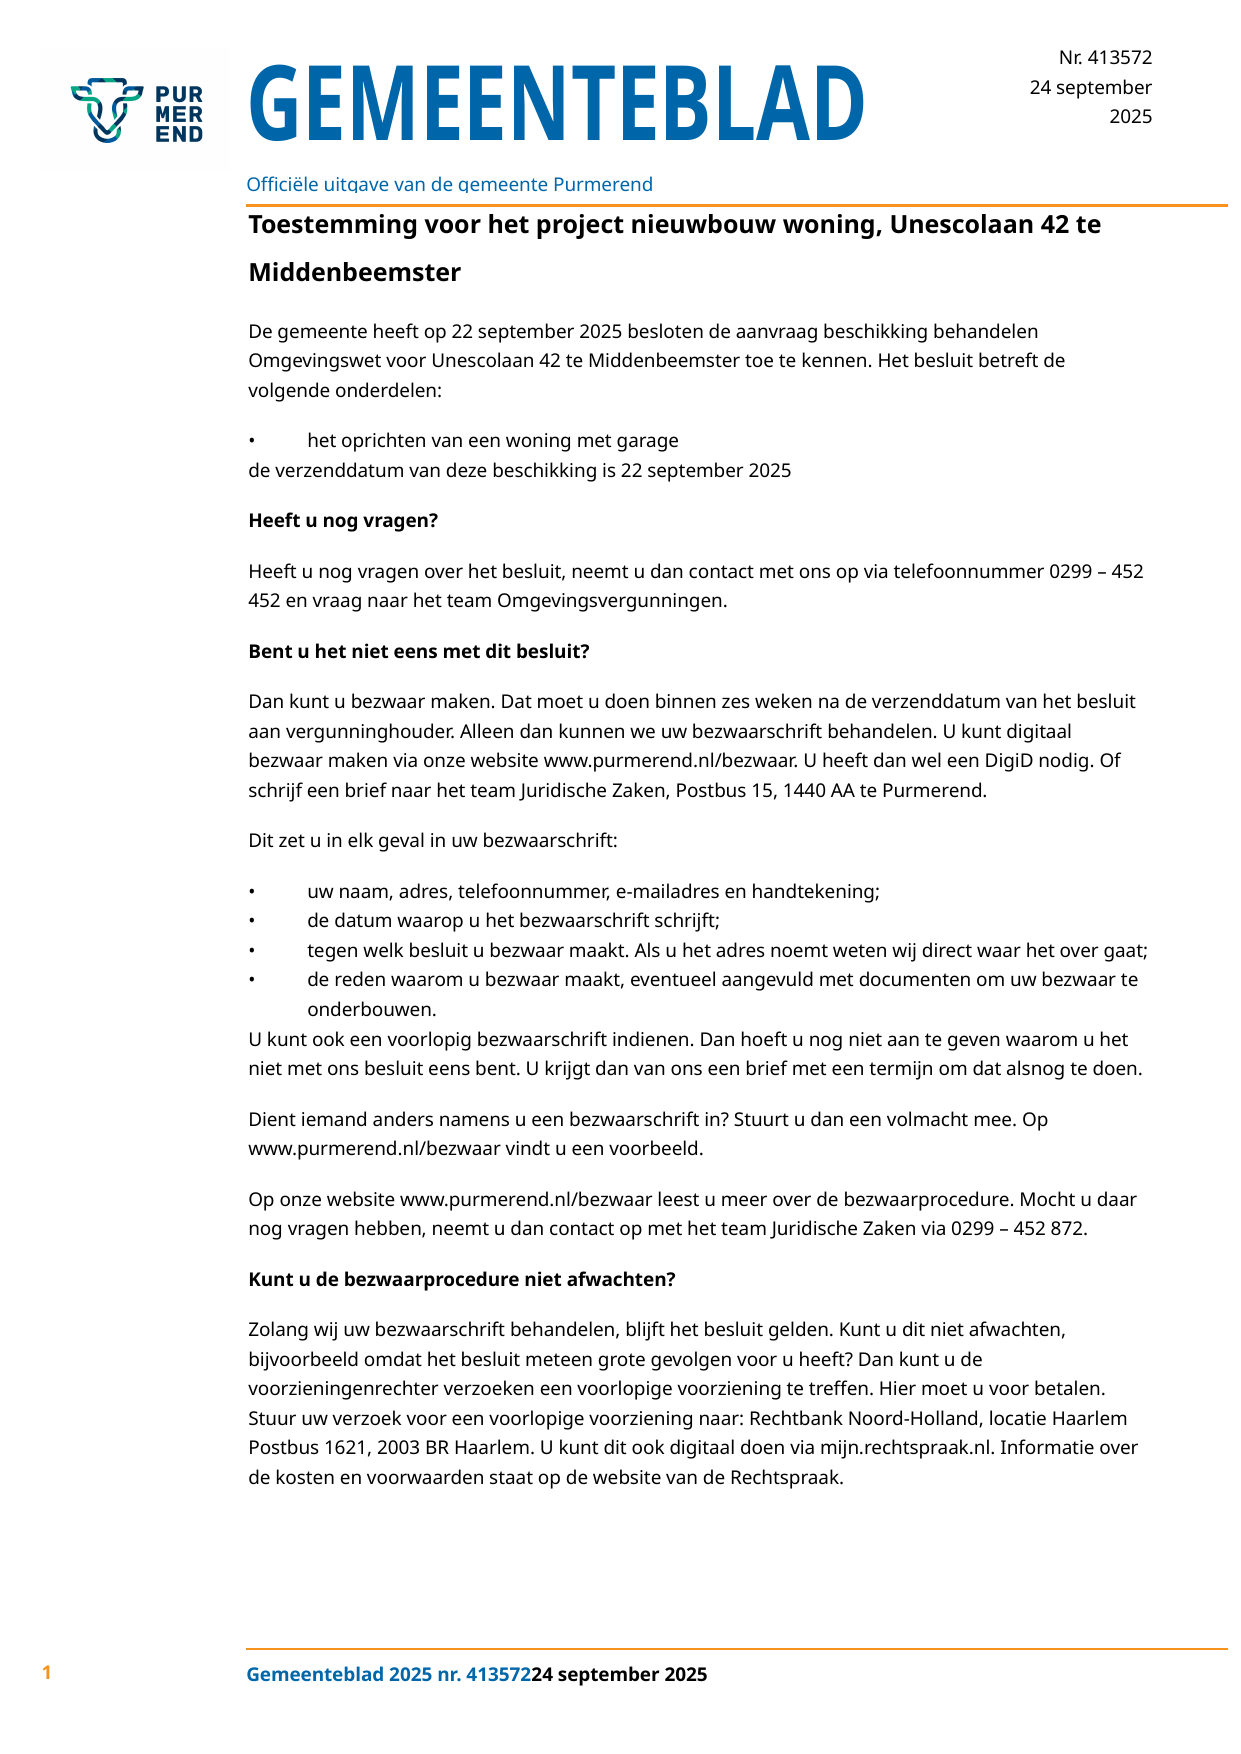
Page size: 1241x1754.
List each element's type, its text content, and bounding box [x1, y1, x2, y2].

text Dient iemand anders namens u een bezwaarschrift in? Stuurt u dan een volmacht mee. Op www.purmerend.nl/bezwaar vindt u een voorbeeld. [248, 1106, 1152, 1161]
text Op onze website www.purmerend.nl/bezwaar leest u meer over de bezwaarprocedure. Mocht u daar nog vragen hebben, neemt u dan contact op met het team Juridische Zaken via 0299 – 452 872. [248, 1186, 1152, 1241]
list tegen welk besluit u bezwaar maakt. Als u het adres noemt weten wij direct waar het over gaat; [248, 937, 1152, 963]
text Heeft u nog vragen over het besluit, neemt u dan contact met ons op via telefoonnummer 0299 – 452 452 en vraag naar het team Omgevingsvergunningen. [248, 558, 1152, 613]
text Dit zet u in elk geval in uw bezwaarschrift: [248, 827, 1152, 853]
text de verzenddatum van deze beschikking is 22 september 2025 [248, 457, 1152, 483]
text De gemeente heeft op 22 september 2025 besloten de aanvraag beschikking behandelen Omgevingswet voor Unescolaan 42 te Middenbeemster toe te kennen. Het besluit betreft de volgende onderdelen: [248, 318, 1152, 403]
text Zolang wij uw bezwaarschrift behandelen, blijft het besluit gelden. Kunt u dit niet afwachten, bijvoorbeeld omdat het besluit meteen grote gevolgen voor u heeft? Dan kunt u de voorzieningenrechter verzoeken een voorlopige voorziening te treffen. Hier moet u voor betalen. Stuur uw verzoek voor een voorlopige voorziening naar: Rechtbank Noord-Holland, locatie Haarlem Postbus 1621, 2003 BR Haarlem. U kunt dit ook digitaal doen via mijn.rechtspraak.nl. Informatie over de kosten en voorwaarden staat op de website van de Rechtspraak. [248, 1316, 1152, 1490]
text Kunt u de bezwaarprocedure niet afwachten? [248, 1266, 1152, 1292]
text U kunt ook een voorlopig bezwaarschrift indienen. Dan hoeft u nog niet aan te geven waarom u het niet met ons besluit eens bent. U krijgt dan van ons een brief met een termijn om dat alsnog te doen. [248, 1026, 1152, 1081]
picture [41, 47, 231, 172]
list de reden waarom u bezwaar maakt, eventueel aangevuld met documenten om uw bezwaar te onderbouwen. [248, 967, 1152, 1022]
text Toestemming voor het project nieuwbouw woning, Unescolaan 42 te Middenbeemster [248, 207, 1152, 288]
text Dan kunt u bezwaar maken. Dat moet u doen binnen zes weken na de verzenddatum van het besluit aan vergunninghouder. Alleen dan kunnen we uw bezwaarschrift behandelen. U kunt digitaal bezwaar maken via onze website www.purmerend.nl/bezwaar. U heeft dan wel een DigiD nodig. Of schrijf een brief naar het team Juridische Zaken, Postbus 15, 1440 AA te Purmerend. [248, 688, 1152, 803]
text Bent u het niet eens met dit besluit? [248, 638, 1152, 664]
list de datum waarop u het bezwaarschrift schrijft; [248, 907, 1152, 933]
text Heeft u nog vragen? [248, 507, 1152, 533]
list het oprichten van een woning met garage [248, 427, 1152, 453]
list uw naam, adres, telefoonnummer, e-mailadres en handtekening; [248, 878, 1152, 904]
